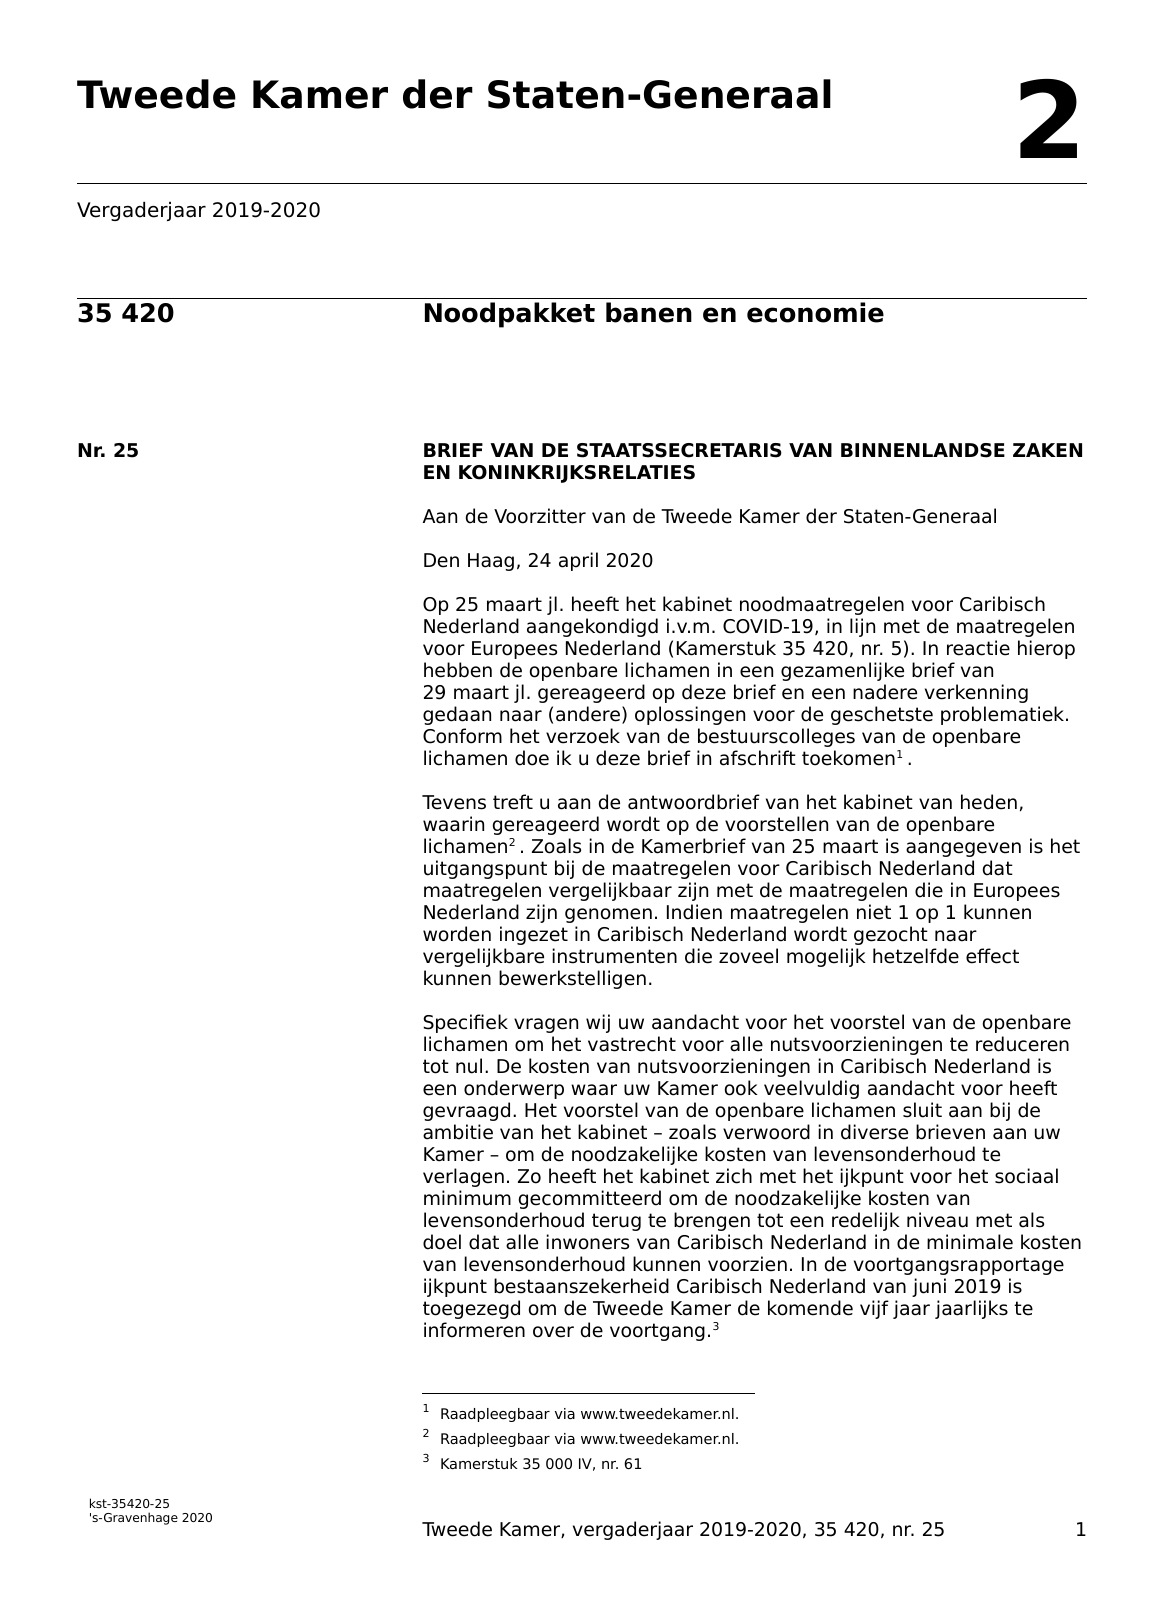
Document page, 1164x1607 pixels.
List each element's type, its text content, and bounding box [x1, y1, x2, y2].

text Raadpleegbaar via www.tweedekamer.nl. [422, 1402, 1087, 1424]
text Tevens treft u aan de antwoordbrief van het kabinet van heden, waarin gereageerd wordt op de voorstellen van de openbare lichamen. Zoals in de Kamerbrief van 25 maart is aangegeven is het uitgangspunt bij de maatregelen voor Caribisch Nederland dat maatregelen vergelijkbaar zijn met de maatregelen die in Europees Nederland zijn genomen. Indien maatregelen niet 1 op 1 kunnen worden ingezet in Caribisch Nederland wordt gezocht naar vergelijkbare instrumenten die zoveel mogelijk hetzelfde effect kunnen bewerkstelligen. [422, 792, 1087, 990]
table_header Tweede Kamer der Staten-Generaal [77, 59, 886, 183]
subtitle 35 420 Noodpakket banen en economie [77, 299, 1087, 329]
table_cell Vergaderjaar 2019-2020 [77, 184, 1087, 298]
text Specifiek vragen wij uw aandacht voor het voorstel van de openbare lichamen om het vastrecht voor alle nutsvoorzieningen te reduceren tot nul. De kosten van nutsvoorzieningen in Caribisch Nederland is een onderwerp waar uw Kamer ook veelvuldig aandacht voor heeft gevraagd. Het voorstel van de openbare lichamen sluit aan bij de ambitie van het kabinet – zoals verwoord in diverse brieven aan uw Kamer – om de noodzakelijke kosten van levensonderhoud te verlagen. Zo heeft het kabinet zich met het ijkpunt voor het sociaal minimum gecommitteerd om de noodzakelijke kosten van levensonderhoud terug te brengen tot een redelijk niveau met als doel dat alle inwoners van Caribisch Nederland in de minimale kosten van levensonderhoud kunnen voorzien. In de voortgangsrapportage ijkpunt bestaanszekerheid Caribisch Nederland van juni 2019 is toegezegd om de Tweede Kamer de komende vijf jaar jaarlijks te informeren over de voortgang. [422, 1012, 1087, 1342]
text kst-35420-25 [88, 1497, 323, 1511]
text Den Haag, 24 april 2020 [422, 550, 1087, 572]
table_header 2 [886, 59, 1087, 183]
text 's-Gravenhage 2020 [88, 1511, 323, 1525]
text Raadpleegbaar via www.tweedekamer.nl. [422, 1427, 1087, 1449]
subtitle Nr. 25 BRIEF VAN DE STAATSSECRETARIS VAN BINNENLANDSE ZAKEN EN KONINKRIJKSRELATIES [77, 440, 1087, 484]
text Op 25 maart jl. heeft het kabinet noodmaatregelen voor Caribisch Nederland aangekondigd i.v.m. COVID-19, in lijn met de maatregelen voor Europees Nederland (Kamerstuk 35 420, nr. 5). In reactie hierop hebben de openbare lichamen in een gezamenlijke brief van 29 maart jl. gereageerd op deze brief en een nadere verkenning gedaan naar (andere) oplossingen voor de geschetste problematiek. Conform het verzoek van de bestuurscolleges van de openbare lichamen doe ik u deze brief in afschrift toekomen. [422, 594, 1087, 770]
text Kamerstuk 35 000 IV, nr. 61 [422, 1452, 1087, 1474]
text Aan de Voorzitter van de Tweede Kamer der Staten-Generaal [422, 506, 1087, 528]
